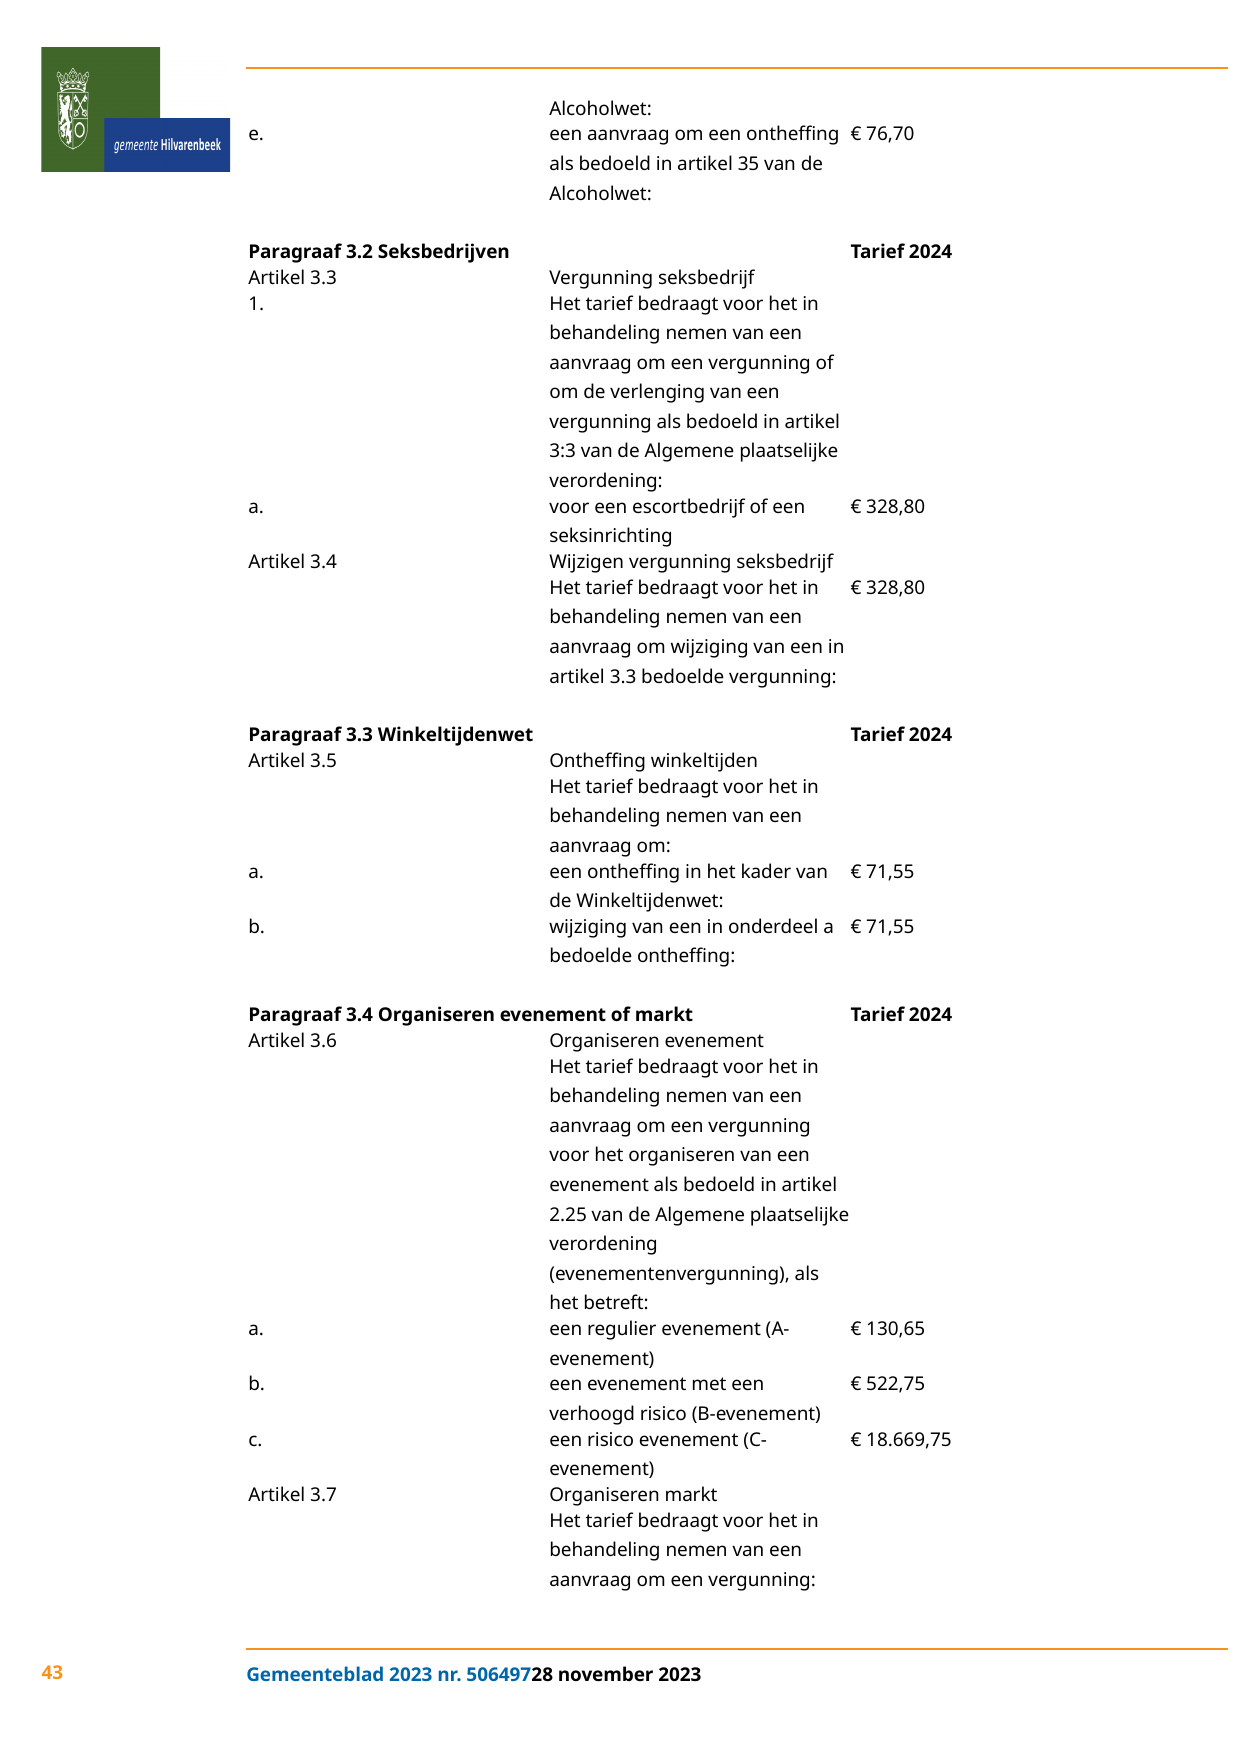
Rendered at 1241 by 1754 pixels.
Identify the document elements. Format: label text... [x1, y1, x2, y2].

table_cell Vergunning seksbedrijf [549, 264, 850, 290]
table_cell Artikel 3.5 [248, 747, 549, 773]
table_header Tarief 2024 [850, 1001, 1152, 1027]
table_cell [248, 574, 549, 688]
table_cell Het tarief bedraagt voor het in behandeling nemen van een aanvraag om een vergunning of om de verlenging van een vergunning als bedoeld in artikel 3:3 van de Algemene plaatselijke verordening: [549, 290, 850, 493]
table_cell [850, 1507, 1152, 1592]
table_header Tarief 2024 [850, 238, 1152, 264]
table_cell Organiseren markt [549, 1481, 850, 1507]
table_cell wijziging van een in onderdeel a bedoelde ontheffing: [549, 913, 850, 968]
table_cell b. [248, 913, 549, 968]
table_cell [850, 1481, 1152, 1507]
table_cell een evenement met een verhoogd risico (B-evenement) [549, 1371, 850, 1426]
table_cell [850, 1027, 1152, 1053]
table_cell [248, 1507, 549, 1592]
table_cell 1. [248, 290, 549, 493]
table_cell a. [248, 858, 549, 913]
table_cell Het tarief bedraagt voor het in behandeling nemen van een aanvraag om: [549, 773, 850, 858]
table_cell b. [248, 1371, 549, 1426]
table_cell Het tarief bedraagt voor het in behandeling nemen van een aanvraag om wijziging van een in artikel 3.3 bedoelde vergunning: [549, 574, 850, 688]
table_cell een aanvraag om een ontheffing als bedoeld in artikel 35 van de Alcoholwet: [549, 121, 850, 205]
table_cell Organiseren evenement [549, 1027, 850, 1053]
table_cell [248, 1053, 549, 1315]
picture [41, 47, 231, 172]
table_cell [248, 95, 549, 121]
table_cell € 328,80 [850, 574, 1152, 688]
table_cell € 328,80 [850, 493, 1152, 548]
table_cell [850, 1053, 1152, 1315]
table_cell Artikel 3.4 [248, 548, 549, 574]
table_cell [850, 747, 1152, 773]
table_cell € 71,55 [850, 913, 1152, 968]
table_cell een risico evenement (C-evenement) [549, 1426, 850, 1481]
table_cell een regulier evenement (A-evenement) [549, 1315, 850, 1371]
table_cell € 18.669,75 [850, 1426, 1152, 1481]
table_cell Het tarief bedraagt voor het in behandeling nemen van een aanvraag om een vergunning voor het organiseren van een evenement als bedoeld in artikel 2.25 van de Algemene plaatselijke verordening (evenementenvergunning), als het betreft: [549, 1053, 850, 1315]
table_cell € 522,75 [850, 1371, 1152, 1426]
table_cell [850, 548, 1152, 574]
table_cell Artikel 3.6 [248, 1027, 549, 1053]
table_cell a. [248, 493, 549, 548]
table_cell Ontheffing winkeltijden [549, 747, 850, 773]
table_cell voor een escortbedrijf of een seksinrichting [549, 493, 850, 548]
table_cell Artikel 3.7 [248, 1481, 549, 1507]
table_header Paragraaf 3.2 Seksbedrijven [248, 238, 850, 264]
table_cell e. [248, 121, 549, 205]
table_cell [850, 95, 1152, 121]
table_cell Het tarief bedraagt voor het in behandeling nemen van een aanvraag om een vergunning: [549, 1507, 850, 1592]
table_cell € 130,65 [850, 1315, 1152, 1371]
table_header Paragraaf 3.4 Organiseren evenement of markt [248, 1001, 850, 1027]
table_cell [248, 773, 549, 858]
table_cell Artikel 3.3 [248, 264, 549, 290]
table_cell [850, 773, 1152, 858]
table_cell c. [248, 1426, 549, 1481]
table_cell € 71,55 [850, 858, 1152, 913]
table_cell a. [248, 1315, 549, 1371]
table_cell € 76,70 [850, 121, 1152, 205]
table_cell [850, 264, 1152, 290]
table_cell Alcoholwet: [549, 95, 850, 121]
table_cell [850, 290, 1152, 493]
table_cell een ontheffing in het kader van de Winkeltijdenwet: [549, 858, 850, 913]
table_header Tarief 2024 [850, 721, 1152, 747]
table_header Paragraaf 3.3 Winkeltijdenwet [248, 721, 850, 747]
table_cell Wijzigen vergunning seksbedrijf [549, 548, 850, 574]
